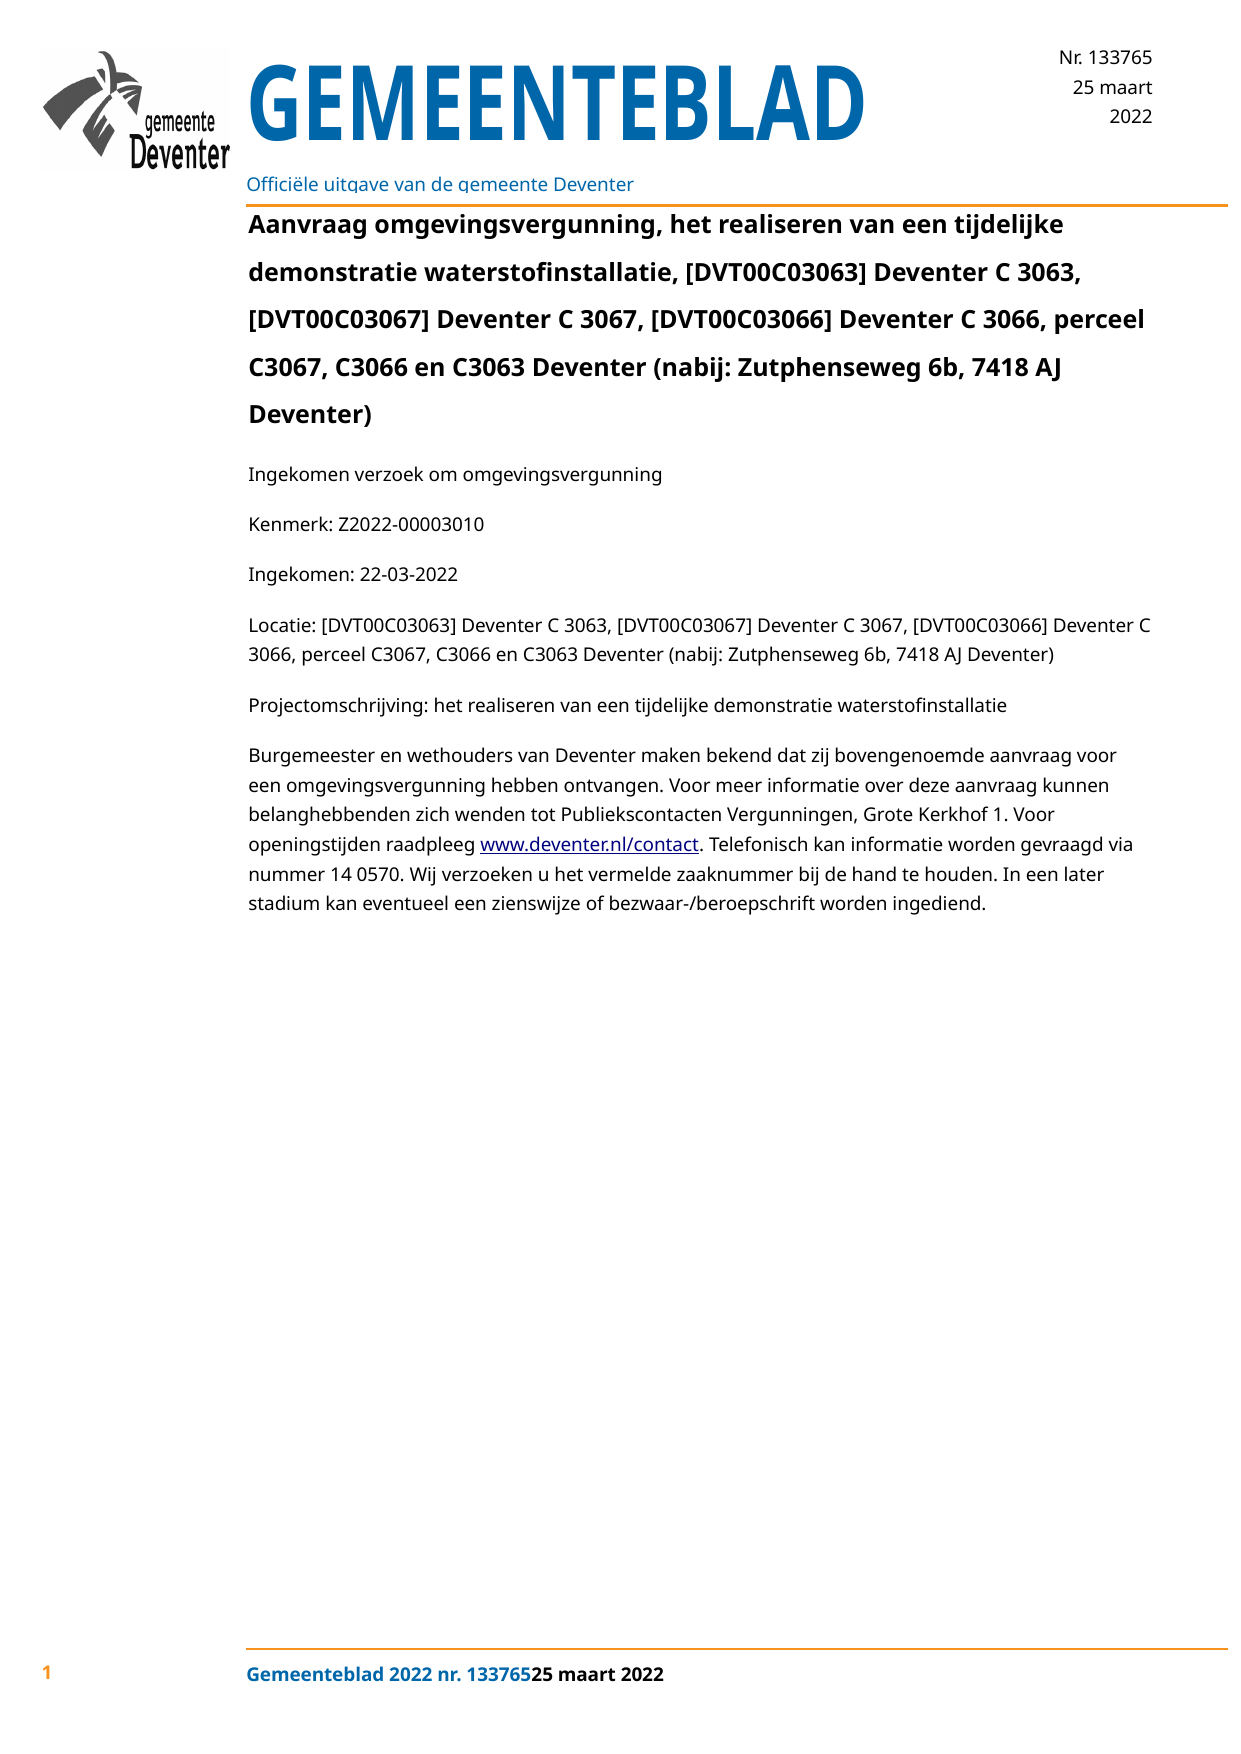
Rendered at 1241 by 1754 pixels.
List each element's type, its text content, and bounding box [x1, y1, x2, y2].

text Kenmerk: Z2022-00003010 [248, 511, 1152, 537]
picture [41, 47, 231, 172]
text Locatie: [DVT00C03063] Deventer C 3063, [DVT00C03067] Deventer C 3067, [DVT00C03066] Deventer C 3066, perceel C3067, C3066 en C3063 Deventer (nabij: Zutphenseweg 6b, 7418 AJ Deventer) [248, 612, 1152, 667]
text Aanvraag omgevingsvergunning, het realiseren van een tijdelijke demonstratie waterstofinstallatie, [DVT00C03063] Deventer C 3063, [DVT00C03067] Deventer C 3067, [DVT00C03066] Deventer C 3066, perceel C3067, C3066 en C3063 Deventer (nabij: Zutphenseweg 6b, 7418 AJ Deventer) [248, 207, 1152, 431]
text Ingekomen verzoek om omgevingsvergunning [248, 461, 1152, 486]
text Ingekomen: 22-03-2022 [248, 562, 1152, 587]
text Burgemeester en wethouders van Deventer maken bekend dat zij bovengenoemde aanvraag voor een omgevingsvergunning hebben ontvangen. Voor meer informatie over deze aanvraag kunnen belanghebbenden zich wenden tot Publiekscontacten Vergunningen, Grote Kerkhof 1. Voor openingstijden raadpleeg www.deventer.nl/contact. Telefonisch kan informatie worden gevraagd via nummer 14 0570. Wij verzoeken u het vermelde zaaknummer bij de hand te houden. In een later stadium kan eventueel een zienswijze of bezwaar-/beroepschrift worden ingediend. [248, 742, 1152, 916]
text Projectomschrijving: het realiseren van een tijdelijke demonstratie waterstofinstallatie [248, 692, 1152, 718]
